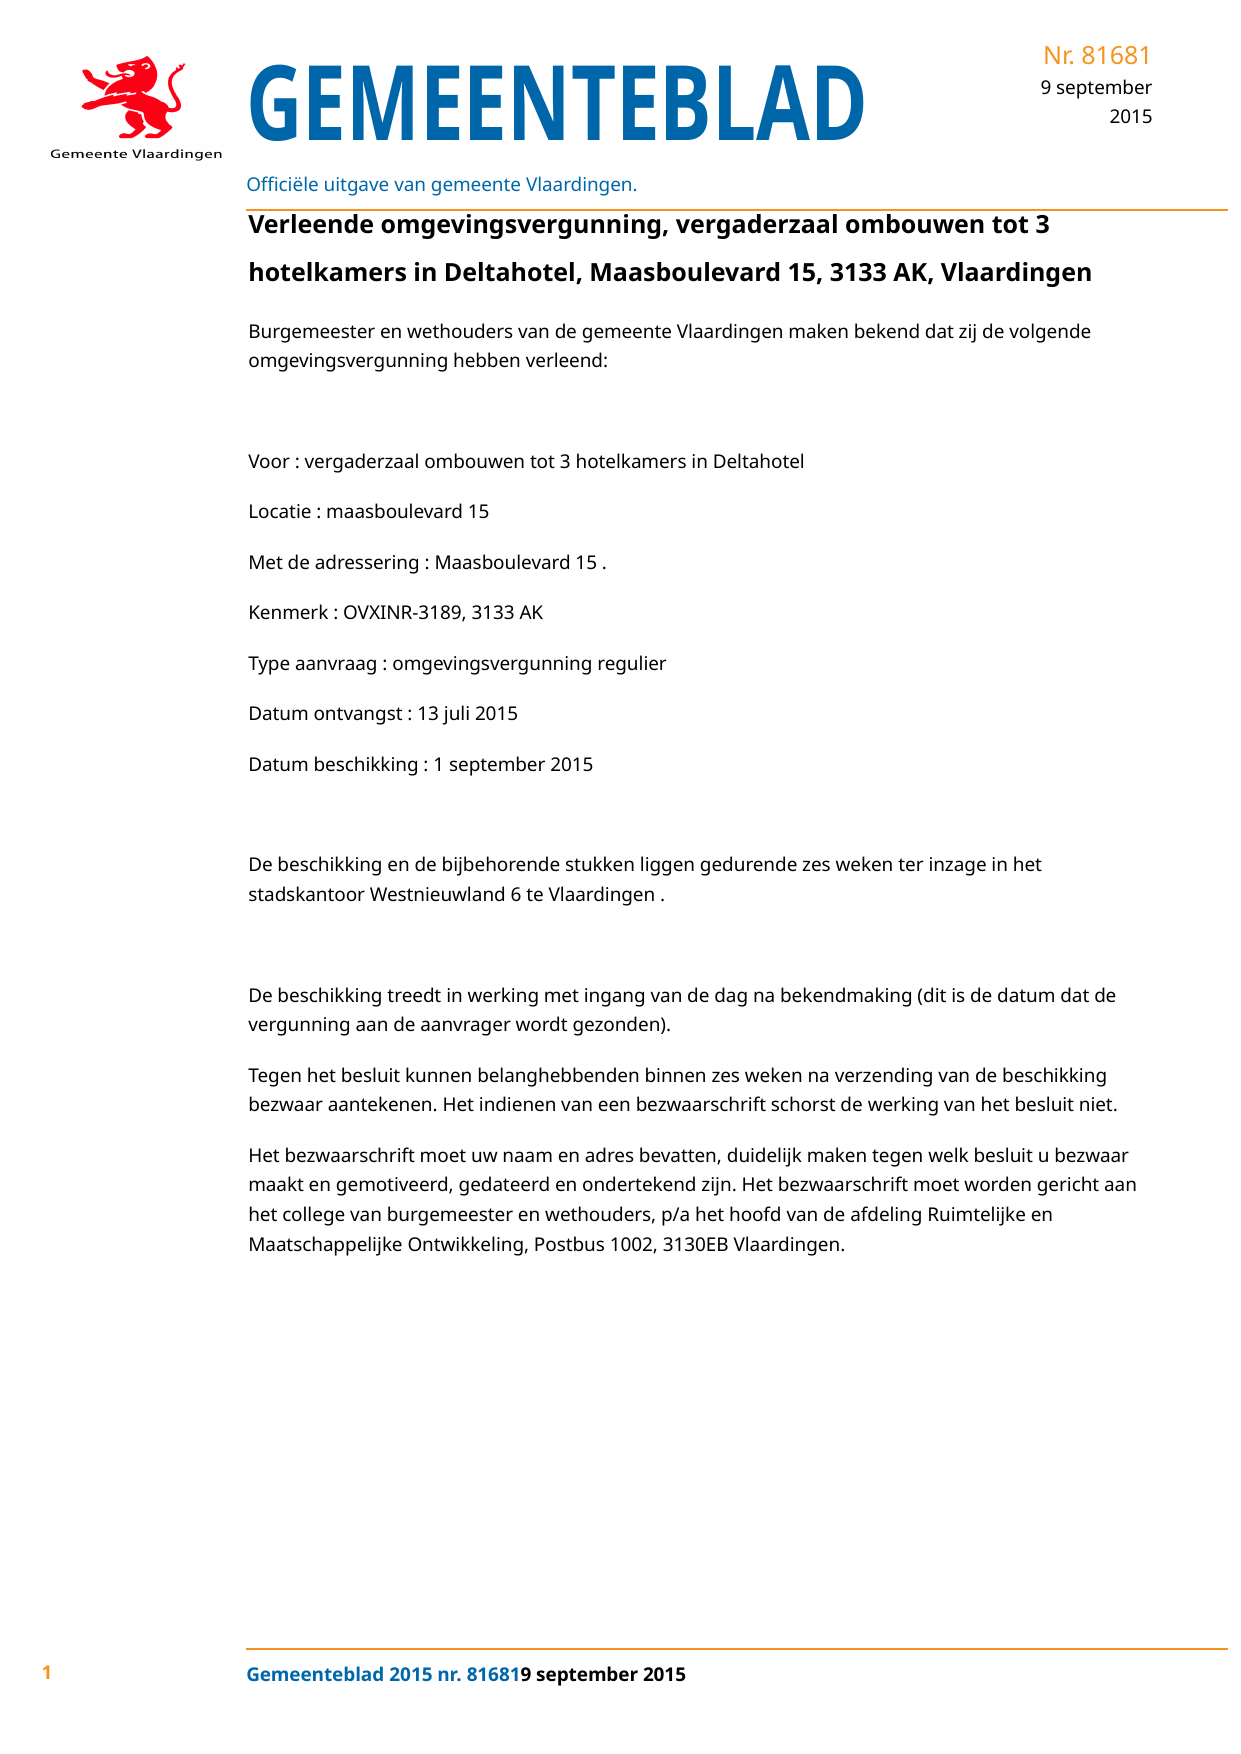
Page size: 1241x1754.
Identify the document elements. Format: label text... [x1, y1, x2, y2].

picture [41, 47, 231, 172]
text Locatie : maasboulevard 15 [248, 499, 1152, 524]
text De beschikking en de bijbehorende stukken liggen gedurende zes weken ter inzage in het stadskantoor Westnieuwland 6 te Vlaardingen . [248, 852, 1152, 907]
text Het bezwaarschrift moet uw naam en adres bevatten, duidelijk maken tegen welk besluit u bezwaar maakt en gemotiveerd, gedateerd en ondertekend zijn. Het bezwaarschrift moet worden gericht aan het college van burgemeester en wethouders, p/a het hoofd van de afdeling Ruimtelijke en Maatschappelijke Ontwikkeling, Postbus 1002, 3130EB Vlaardingen. [248, 1142, 1152, 1257]
text Datum beschikking : 1 september 2015 [248, 751, 1152, 777]
text Met de adressering : Maasboulevard 15 . [248, 549, 1152, 575]
text Tegen het besluit kunnen belanghebbenden binnen zes weken na verzending van de beschikking bezwaar aantekenen. Het indienen van een bezwaarschrift schorst de werking van het besluit niet. [248, 1062, 1152, 1117]
text Type aanvraag : omgevingsvergunning regulier [248, 650, 1152, 676]
text Kenmerk : OVXINR-3189, 3133 AK [248, 599, 1152, 625]
text De beschikking treedt in werking met ingang van de dag na bekendmaking (dit is de datum dat de vergunning aan de aanvrager wordt gezonden). [248, 982, 1152, 1037]
text Voor : vergaderzaal ombouwen tot 3 hotelkamers in Deltahotel [248, 448, 1152, 474]
text Verleende omgevingsvergunning, vergaderzaal ombouwen tot 3 hotelkamers in Deltahotel, Maasboulevard 15, 3133 AK, Vlaardingen [248, 211, 1152, 288]
text Datum ontvangst : 13 juli 2015 [248, 700, 1152, 726]
text Burgemeester en wethouders van de gemeente Vlaardingen maken bekend dat zij de volgende omgevingsvergunning hebben verleend: [248, 318, 1152, 373]
